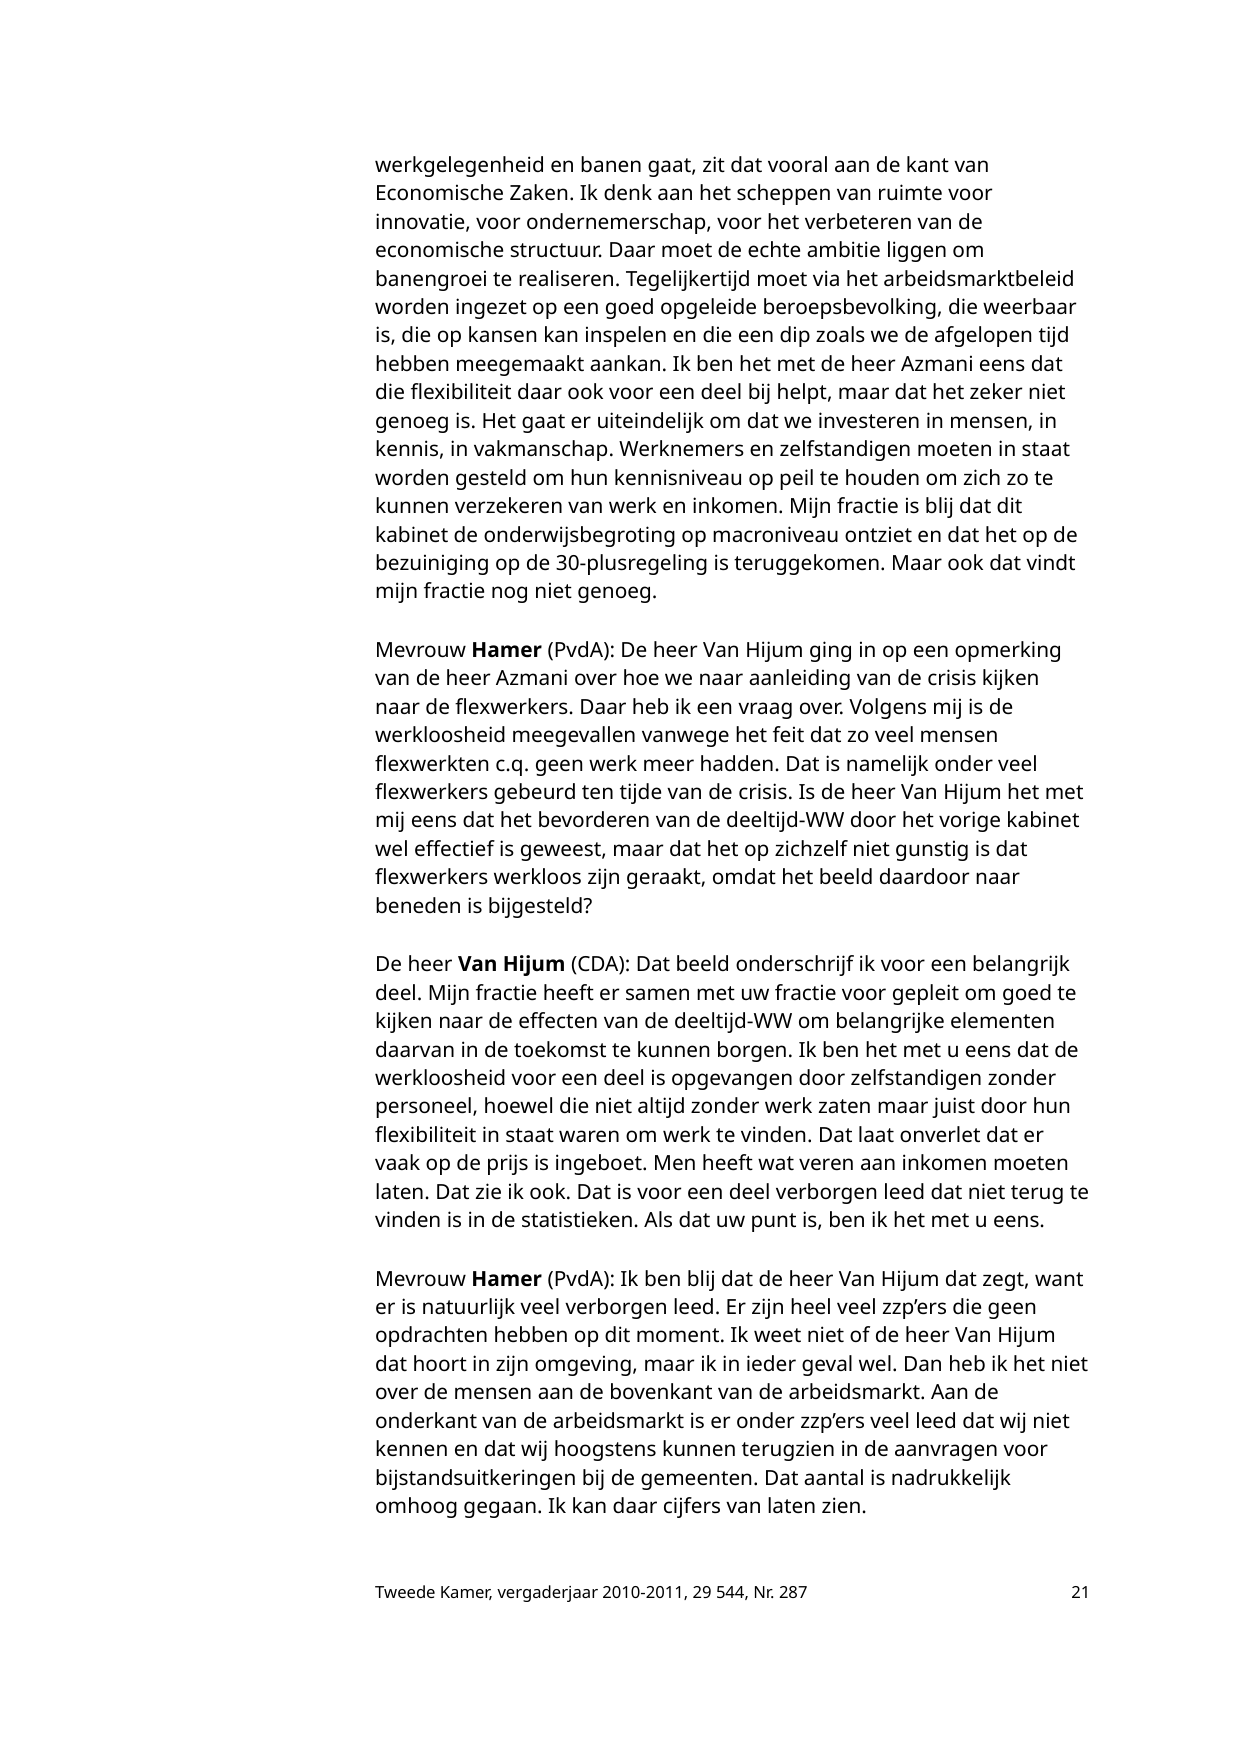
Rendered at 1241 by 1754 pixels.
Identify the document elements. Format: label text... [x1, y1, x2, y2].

text werkgelegenheid en banen gaat, zit dat vooral aan de kant van Economische Zaken. Ik denk aan het scheppen van ruimte voor innovatie, voor ondernemerschap, voor het verbeteren van de economische structuur. Daar moet de echte ambitie liggen om banengroei te realiseren. Tegelijkertijd moet via het arbeidsmarktbeleid worden ingezet op een goed opgeleide beroepsbevolking, die weerbaar is, die op kansen kan inspelen en die een dip zoals we de afgelopen tijd hebben meegemaakt aankan. Ik ben het met de heer Azmani eens dat die flexibiliteit daar ook voor een deel bij helpt, maar dat het zeker niet genoeg is. Het gaat er uiteindelijk om dat we investeren in mensen, in kennis, in vakmanschap. Werknemers en zelfstandigen moeten in staat worden gesteld om hun kennisniveau op peil te houden om zich zo te kunnen verzekeren van werk en inkomen. Mijn fractie is blij dat dit kabinet de onderwijsbegroting op macroniveau ontziet en dat het op de bezuiniging op de 30-plusregeling is teruggekomen. Maar ook dat vindt mijn fractie nog niet genoeg. [375, 150, 1090, 605]
text De heer Van Hijum (CDA): Dat beeld onderschrijf ik voor een belangrijk deel. Mijn fractie heeft er samen met uw fractie voor gepleit om goed te kijken naar de effecten van de deeltijd-WW om belangrijke elementen daarvan in de toekomst te kunnen borgen. Ik ben het met u eens dat de werkloosheid voor een deel is opgevangen door zelfstandigen zonder personeel, hoewel die niet altijd zonder werk zaten maar juist door hun flexibiliteit in staat waren om werk te vinden. Dat laat onverlet dat er vaak op de prijs is ingeboet. Men heeft wat veren aan inkomen moeten laten. Dat zie ik ook. Dat is voor een deel verborgen leed dat niet terug te vinden is in de statistieken. Als dat uw punt is, ben ik het met u eens. [375, 949, 1090, 1234]
text Mevrouw Hamer (PvdA): De heer Van Hijum ging in op een opmerking van de heer Azmani over hoe we naar aanleiding van de crisis kijken naar de flexwerkers. Daar heb ik een vraag over. Volgens mij is de werkloosheid meegevallen vanwege het feit dat zo veel mensen flexwerkten c.q. geen werk meer hadden. Dat is namelijk onder veel flexwerkers gebeurd ten tijde van de crisis. Is de heer Van Hijum het met mij eens dat het bevorderen van de deeltijd-WW door het vorige kabinet wel effectief is geweest, maar dat het op zichzelf niet gunstig is dat flexwerkers werkloos zijn geraakt, omdat het beeld daardoor naar beneden is bijgesteld? [375, 635, 1090, 919]
text Mevrouw Hamer (PvdA): Ik ben blij dat de heer Van Hijum dat zegt, want er is natuurlijk veel verborgen leed. Er zijn heel veel zzp’ers die geen opdrachten hebben op dit moment. Ik weet niet of de heer Van Hijum dat hoort in zijn omgeving, maar ik in ieder geval wel. Dan heb ik het niet over de mensen aan de bovenkant van de arbeidsmarkt. Aan de onderkant van de arbeidsmarkt is er onder zzp’ers veel leed dat wij niet kennen en dat wij hoogstens kunnen terugzien in de aanvragen voor bijstandsuitkeringen bij de gemeenten. Dat aantal is nadrukkelijk omhoog gegaan. Ik kan daar cijfers van laten zien. [375, 1264, 1090, 1520]
